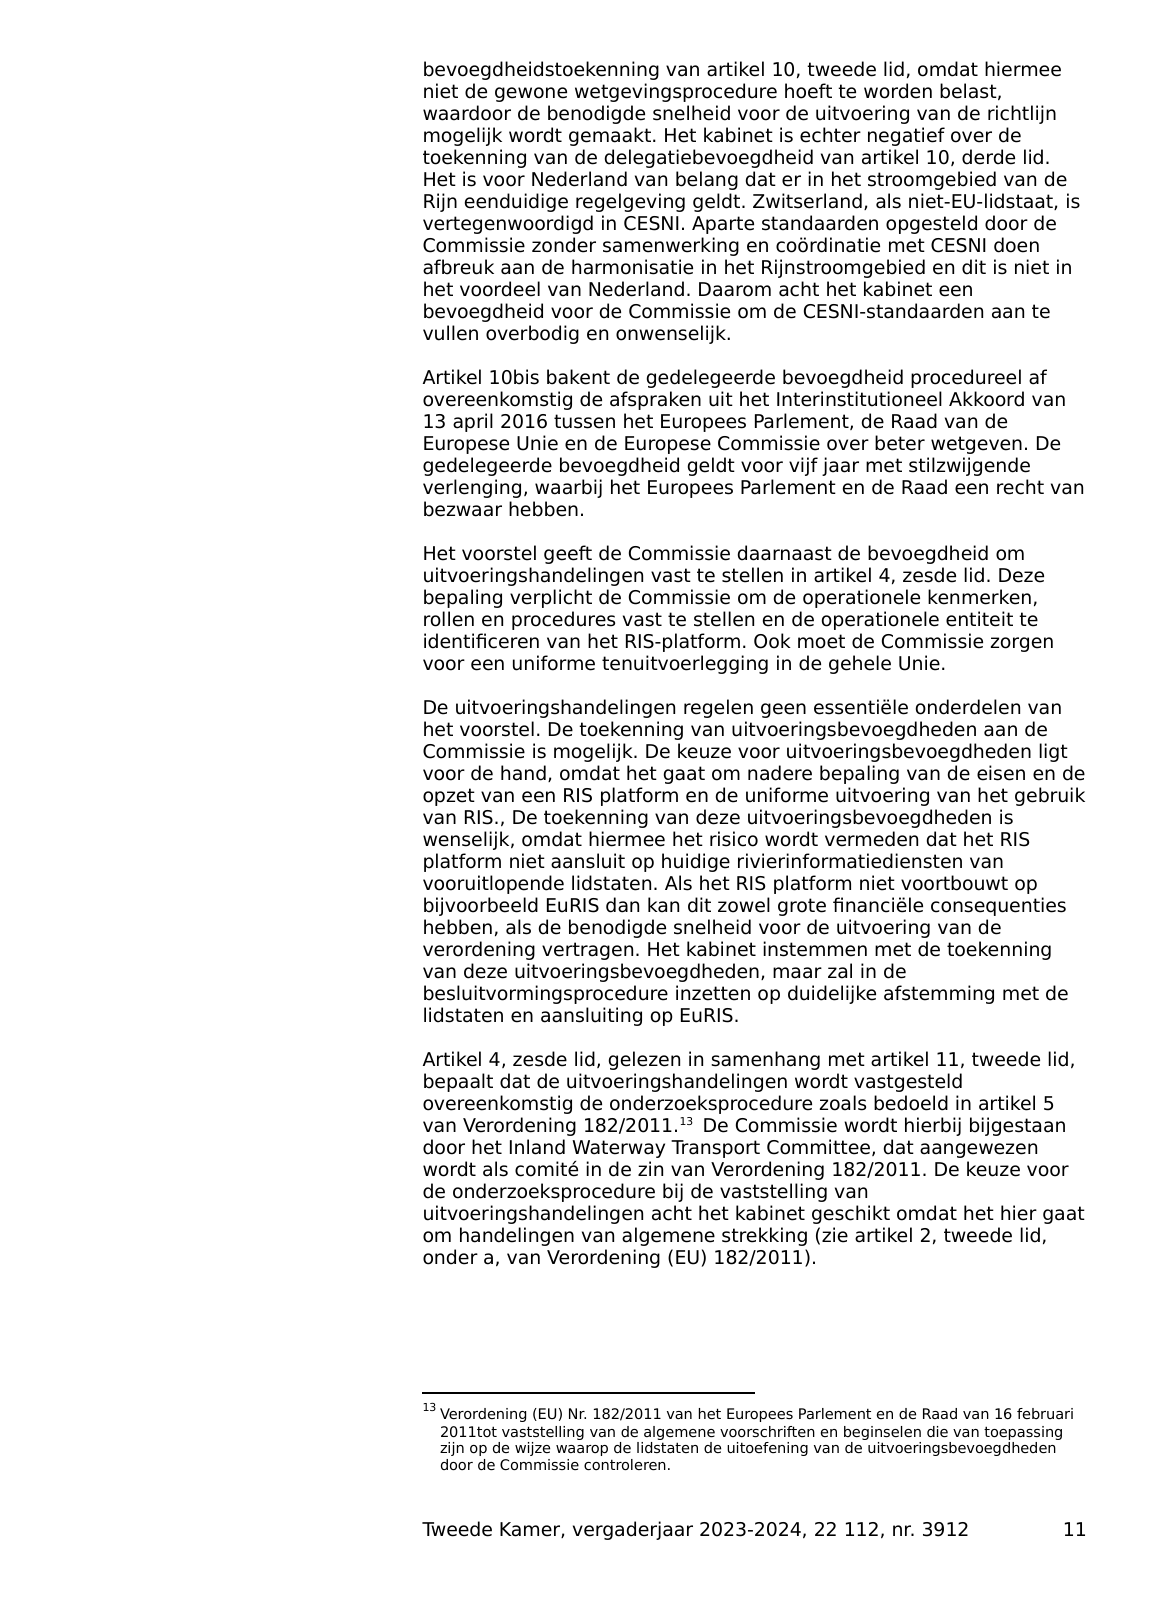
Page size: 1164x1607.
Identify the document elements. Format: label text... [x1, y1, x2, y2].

text De uitvoeringshandelingen regelen geen essentiële onderdelen van het voorstel. De toekenning van uitvoeringsbevoegdheden aan de Commissie is mogelijk. De keuze voor uitvoeringsbevoegdheden ligt voor de hand, omdat het gaat om nadere bepaling van de eisen en de opzet van een RIS platform en de uniforme uitvoering van het gebruik van RIS., De toekenning van deze uitvoeringsbevoegdheden is wenselijk, omdat hiermee het risico wordt vermeden dat het RIS platform niet aansluit op huidige rivierinformatiediensten van vooruitlopende lidstaten. Als het RIS platform niet voortbouwt op bijvoorbeeld EuRIS dan kan dit zowel grote financiële consequenties hebben, als de benodigde snelheid voor de uitvoering van de verordening vertragen. Het kabinet instemmen met de toekenning van deze uitvoeringsbevoegdheden, maar zal in de besluitvormingsprocedure inzetten op duidelijke afstemming met de lidstaten en aansluiting op EuRIS. [422, 697, 1087, 1027]
text Artikel 4, zesde lid, gelezen in samenhang met artikel 11, tweede lid, bepaalt dat de uitvoeringshandelingen wordt vastgesteld overeenkomstig de onderzoeksprocedure zoals bedoeld in artikel 5 van Verordening 182/2011. De Commissie wordt hierbij bijgestaan door het Inland Waterway Transport Committee, dat aangewezen wordt als comité in de zin van Verordening 182/2011. De keuze voor de onderzoeksprocedure bij de vaststelling van uitvoeringshandelingen acht het kabinet geschikt omdat het hier gaat om handelingen van algemene strekking (zie artikel 2, tweede lid, onder a, van Verordening (EU) 182/2011). [422, 1049, 1087, 1269]
text bevoegdheidstoekenning van artikel 10, tweede lid, omdat hiermee niet de gewone wetgevingsprocedure hoeft te worden belast, waardoor de benodigde snelheid voor de uitvoering van de richtlijn mogelijk wordt gemaakt. Het kabinet is echter negatief over de toekenning van de delegatiebevoegdheid van artikel 10, derde lid. Het is voor Nederland van belang dat er in het stroomgebied van de Rijn eenduidige regelgeving geldt. Zwitserland, als niet-EU-lidstaat, is vertegenwoordigd in CESNI. Aparte standaarden opgesteld door de Commissie zonder samenwerking en coördinatie met CESNI doen afbreuk aan de harmonisatie in het Rijnstroomgebied en dit is niet in het voordeel van Nederland. Daarom acht het kabinet een bevoegdheid voor de Commissie om de CESNI-standaarden aan te vullen overbodig en onwenselijk. [422, 59, 1087, 345]
text Artikel 10bis bakent de gedelegeerde bevoegdheid procedureel af overeenkomstig de afspraken uit het Interinstitutioneel Akkoord van 13 april 2016 tussen het Europees Parlement, de Raad van de Europese Unie en de Europese Commissie over beter wetgeven. De gedelegeerde bevoegdheid geldt voor vijf jaar met stilzwijgende verlenging, waarbij het Europees Parlement en de Raad een recht van bezwaar hebben. [422, 367, 1087, 521]
text Verordening (EU) Nr. 182/2011 van het Europees Parlement en de Raad van 16 februari 2011tot vaststelling van de algemene voorschriften en beginselen die van toepassing zijn op de wijze waarop de lidstaten de uitoefening van de uitvoeringsbevoegdheden door de Commissie controleren. [422, 1402, 1087, 1474]
text Het voorstel geeft de Commissie daarnaast de bevoegdheid om uitvoeringshandelingen vast te stellen in artikel 4, zesde lid. Deze bepaling verplicht de Commissie om de operationele kenmerken, rollen en procedures vast te stellen en de operationele entiteit te identificeren van het RIS-platform. Ook moet de Commissie zorgen voor een uniforme tenuitvoerlegging in de gehele Unie. [422, 543, 1087, 675]
